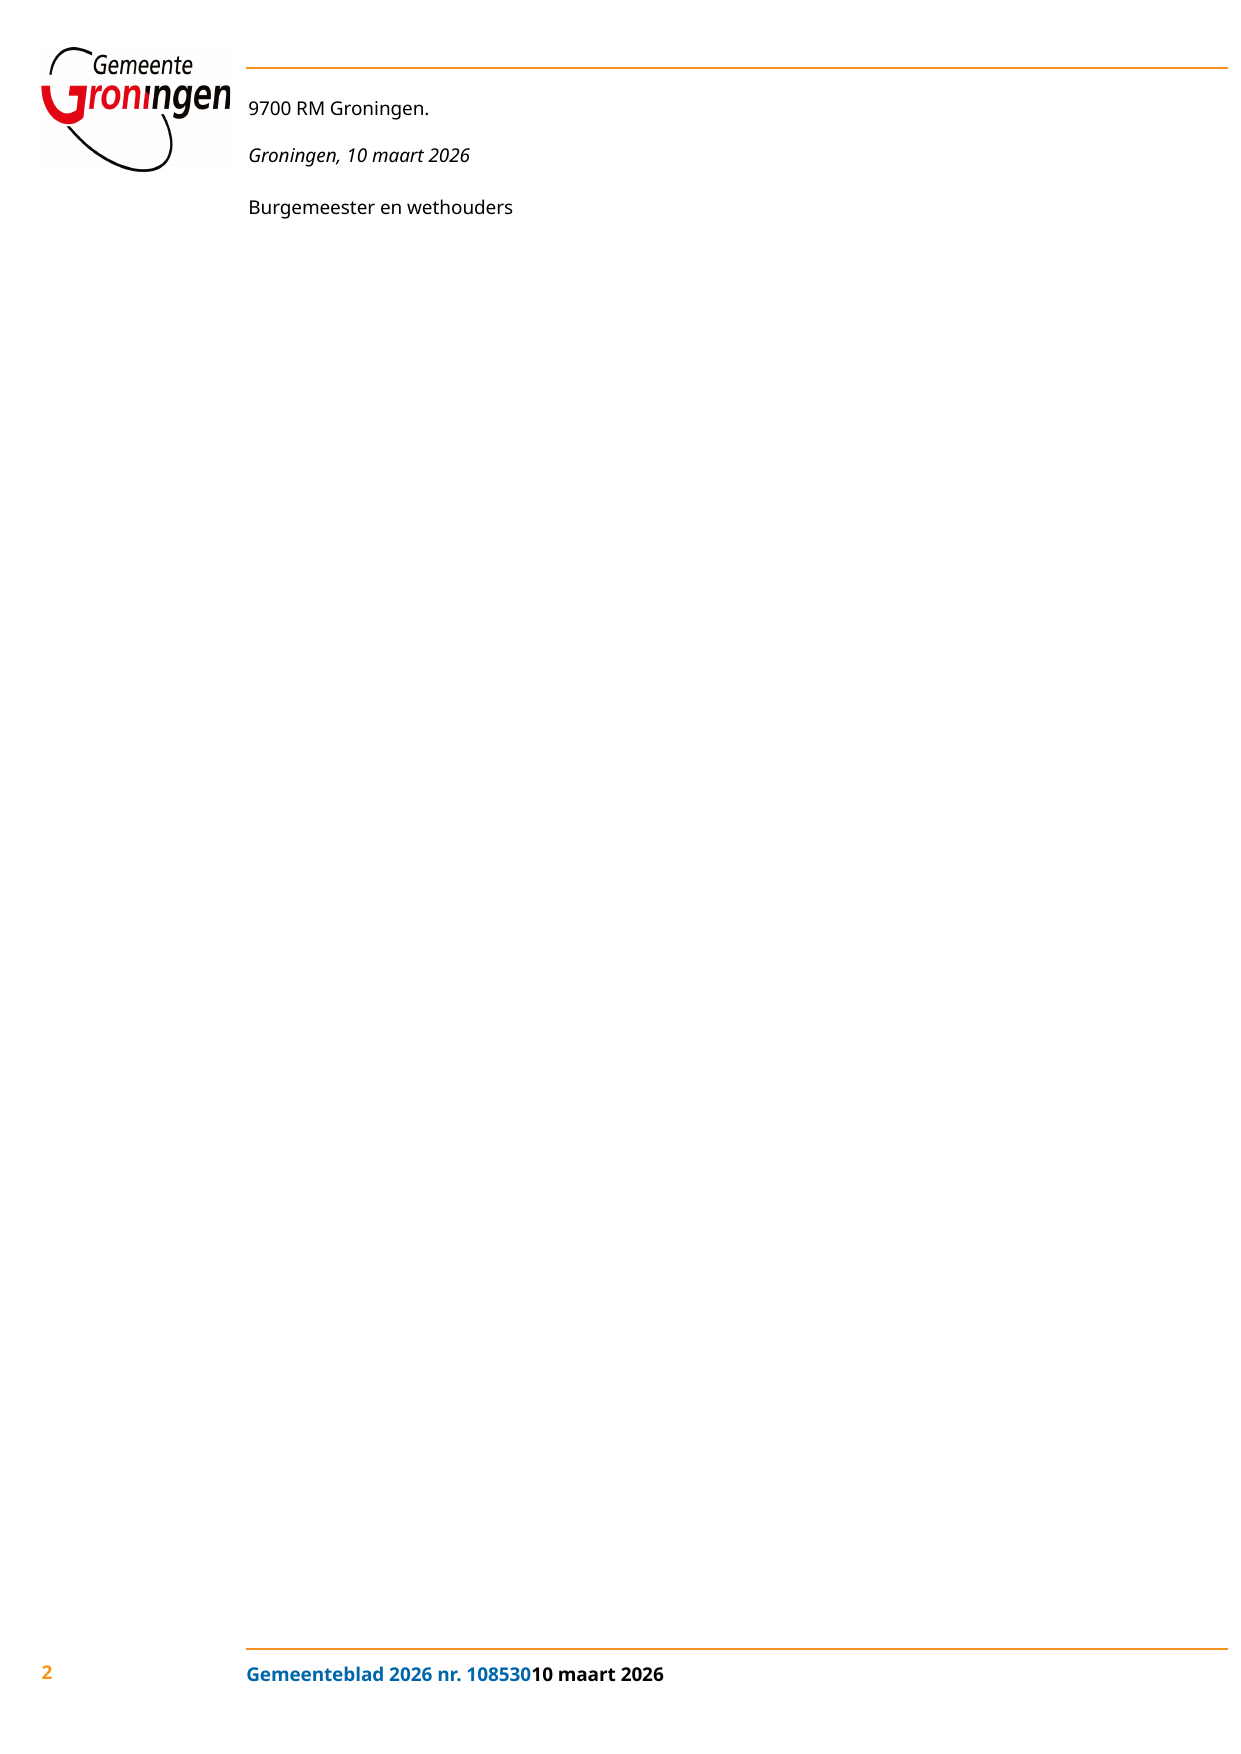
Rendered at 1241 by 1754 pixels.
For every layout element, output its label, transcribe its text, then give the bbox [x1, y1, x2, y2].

text Groningen, 10 maart 2026 [248, 143, 1152, 168]
text Burgemeester en wethouders [248, 194, 1152, 220]
picture [41, 47, 231, 172]
text 9700 RM Groningen. [248, 95, 1152, 121]
